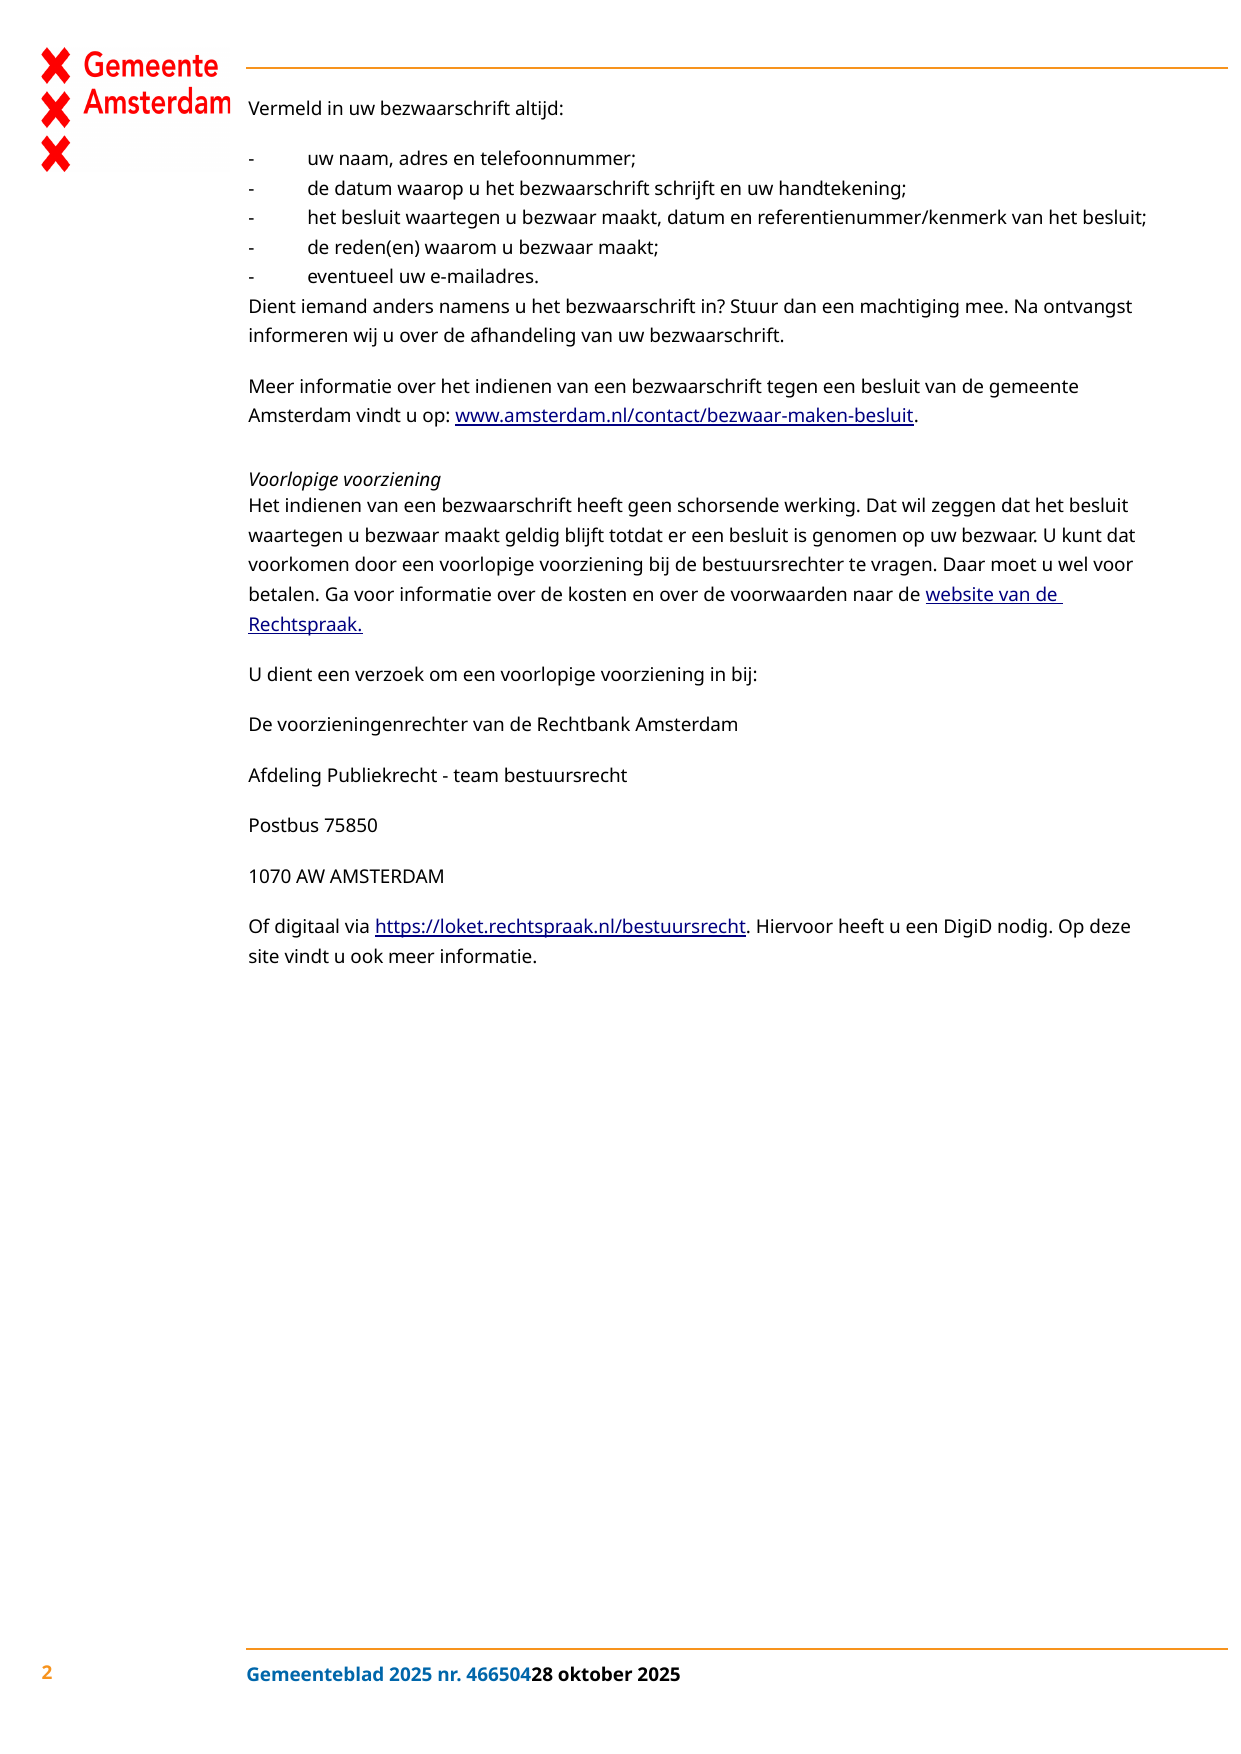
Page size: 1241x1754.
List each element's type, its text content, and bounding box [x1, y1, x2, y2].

text De voorzieningenrechter van de Rechtbank Amsterdam [248, 712, 1152, 737]
text Meer informatie over het indienen van een bezwaarschrift tegen een besluit van de gemeente Amsterdam vindt u op: www.amsterdam.nl/contact/bezwaar-maken-besluit. [248, 373, 1152, 428]
text Postbus 75850 [248, 812, 1152, 838]
text Dient iemand anders namens u het bezwaarschrift in? Stuur dan een machtiging mee. Na ontvangst informeren wij u over de afhandeling van uw bezwaarschrift. [248, 293, 1152, 348]
text Het indienen van een bezwaarschrift heeft geen schorsende werking. Dat wil zeggen dat het besluit waartegen u bezwaar maakt geldig blijft totdat er een besluit is genomen op uw bezwaar. U kunt dat voorkomen door een voorlopige voorziening bij de bestuursrechter te vragen. Daar moet u wel voor betalen. Ga voor informatie over de kosten en over de voorwaarden naar de website van de Rechtspraak. [248, 492, 1152, 636]
list de reden(en) waarom u bezwaar maakt; [248, 234, 1152, 260]
list het besluit waartegen u bezwaar maakt, datum en referentienummer/kenmerk van het besluit; [248, 204, 1152, 230]
text 1070 AW AMSTERDAM [248, 863, 1152, 888]
text Voorlopige voorziening [248, 467, 1152, 492]
list eventueel uw e-mailadres. [248, 263, 1152, 289]
text U dient een verzoek om een voorlopige voorziening in bij: [248, 661, 1152, 687]
picture [41, 47, 231, 172]
text Vermeld in uw bezwaarschrift altijd: [248, 95, 1152, 121]
list uw naam, adres en telefoonnummer; [248, 145, 1152, 171]
list de datum waarop u het bezwaarschrift schrijft en uw handtekening; [248, 175, 1152, 201]
text Afdeling Publiekrecht - team bestuursrecht [248, 762, 1152, 788]
text Of digitaal via https://loket.rechtspraak.nl/bestuursrecht. Hiervoor heeft u een DigiD nodig. Op deze site vindt u ook meer informatie. [248, 913, 1152, 968]
